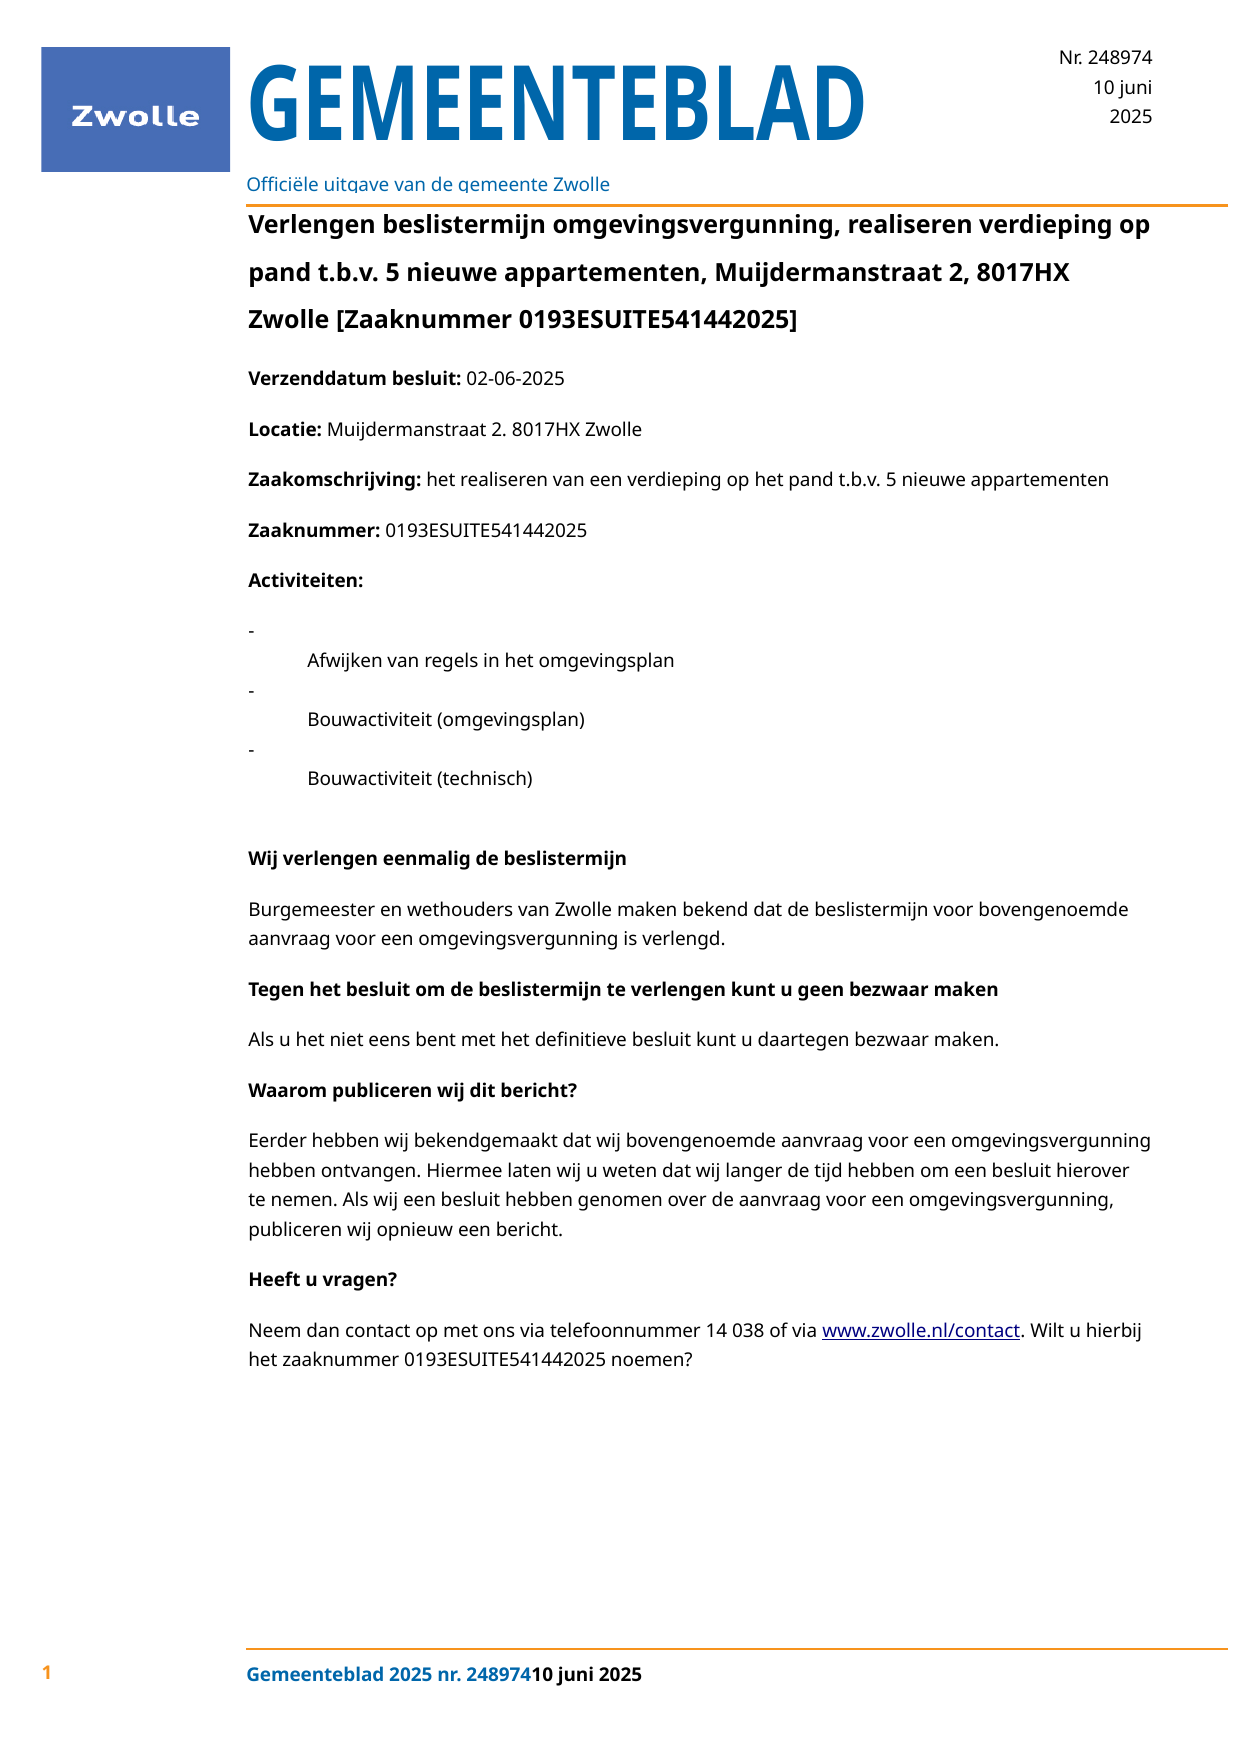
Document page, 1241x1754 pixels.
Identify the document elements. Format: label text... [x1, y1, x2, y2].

text Eerder hebben wij bekendgemaakt dat wij bovengenoemde aanvraag voor een omgevingsvergunning hebben ontvangen. Hiermee laten wij u weten dat wij langer de tijd hebben om een besluit hierover te nemen. Als wij een besluit hebben genomen over de aanvraag voor een omgevingsvergunning, publiceren wij opnieuw een bericht. [248, 1127, 1152, 1242]
text Zaaknummer: 0193ESUITE541442025 [248, 517, 1152, 542]
text Neem dan contact op met ons via telefoonnummer 14 038 of via www.zwolle.nl/contact. Wilt u hierbij het zaaknummer 0193ESUITE541442025 noemen? [248, 1317, 1152, 1372]
list Bouwactiviteit (omgevingsplan) [248, 706, 1152, 732]
text Locatie: Muijdermanstraat 2. 8017HX Zwolle [248, 416, 1152, 442]
list Bouwactiviteit (technisch) [248, 766, 1152, 791]
text Activiteiten: [248, 567, 1152, 593]
text Burgemeester en wethouders van Zwolle maken bekend dat de beslistermijn voor bovengenoemde aanvraag voor een omgevingsvergunning is verlengd. [248, 896, 1152, 951]
text Verlengen beslistermijn omgevingsvergunning, realiseren verdieping op pand t.b.v. 5 nieuwe appartementen, Muijdermanstraat 2, 8017HX Zwolle [Zaaknummer 0193ESUITE541442025] [248, 207, 1152, 336]
text Verzenddatum besluit: 02-06-2025 [248, 366, 1152, 391]
text Tegen het besluit om de beslistermijn te verlengen kunt u geen bezwaar maken [248, 976, 1152, 1002]
list Afwijken van regels in het omgevingsplan [248, 647, 1152, 673]
text Waarom publiceren wij dit bericht? [248, 1077, 1152, 1102]
picture [41, 47, 231, 172]
text Heeft u vragen? [248, 1266, 1152, 1292]
text Wij verlengen eenmalig de beslistermijn [248, 846, 1152, 871]
text Als u het niet eens bent met het definitieve besluit kunt u daartegen bezwaar maken. [248, 1026, 1152, 1052]
text Zaakomschrijving: het realiseren van een verdieping op het pand t.b.v. 5 nieuwe appartementen [248, 466, 1152, 492]
